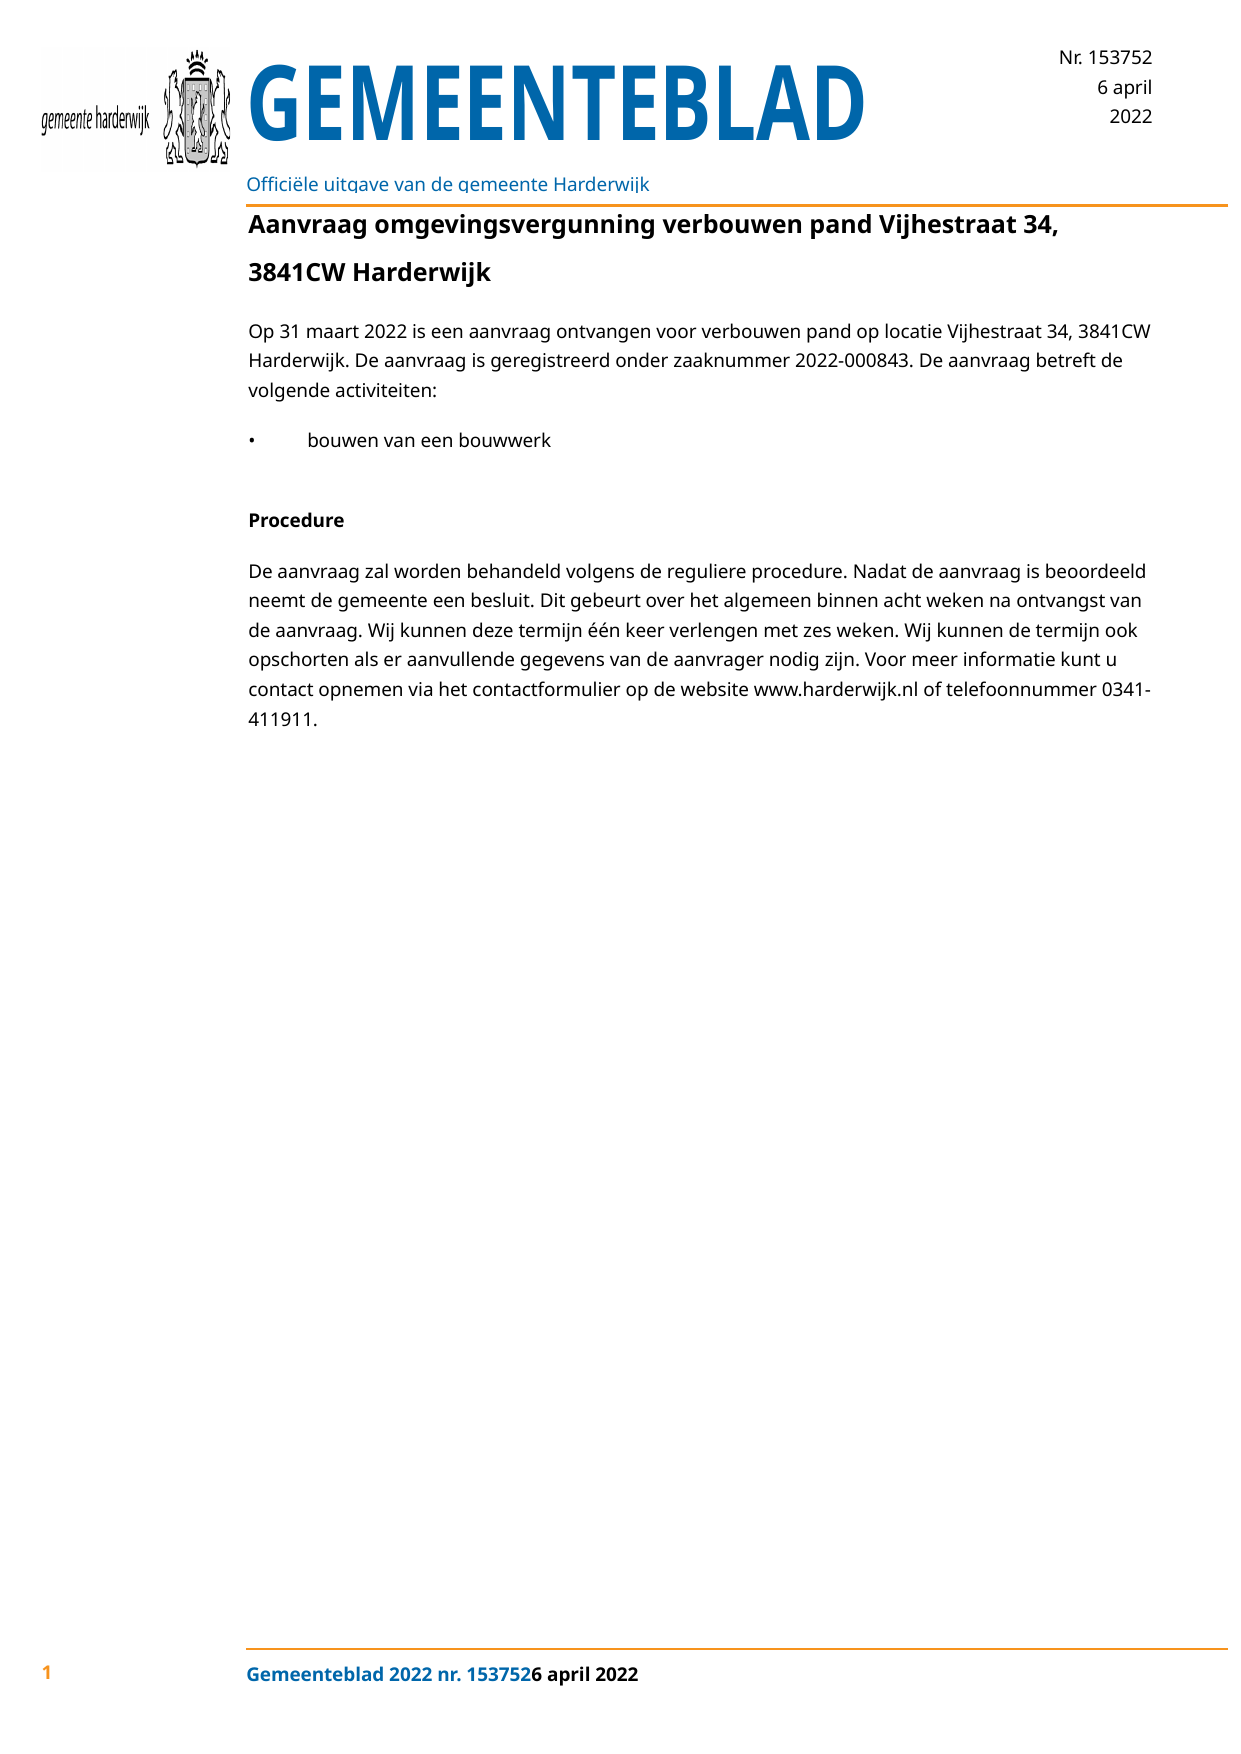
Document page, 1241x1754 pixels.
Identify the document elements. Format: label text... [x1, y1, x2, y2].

text Procedure [248, 507, 1152, 533]
text Aanvraag omgevingsvergunning verbouwen pand Vijhestraat 34, 3841CW Harderwijk [248, 207, 1152, 288]
text Op 31 maart 2022 is een aanvraag ontvangen voor verbouwen pand op locatie Vijhestraat 34, 3841CW Harderwijk. De aanvraag is geregistreerd onder zaaknummer 2022-000843. De aanvraag betreft de volgende activiteiten: [248, 318, 1152, 403]
picture [41, 47, 231, 172]
text De aanvraag zal worden behandeld volgens de reguliere procedure. Nadat de aanvraag is beoordeeld neemt de gemeente een besluit. Dit gebeurt over het algemeen binnen acht weken na ontvangst van de aanvraag. Wij kunnen deze termijn één keer verlengen met zes weken. Wij kunnen de termijn ook opschorten als er aanvullende gegevens van de aanvrager nodig zijn. Voor meer informatie kunt u contact opnemen via het contactformulier op de website www.harderwijk.nl of telefoonnummer 0341-411911. [248, 558, 1152, 732]
list bouwen van een bouwwerk [248, 427, 1152, 453]
